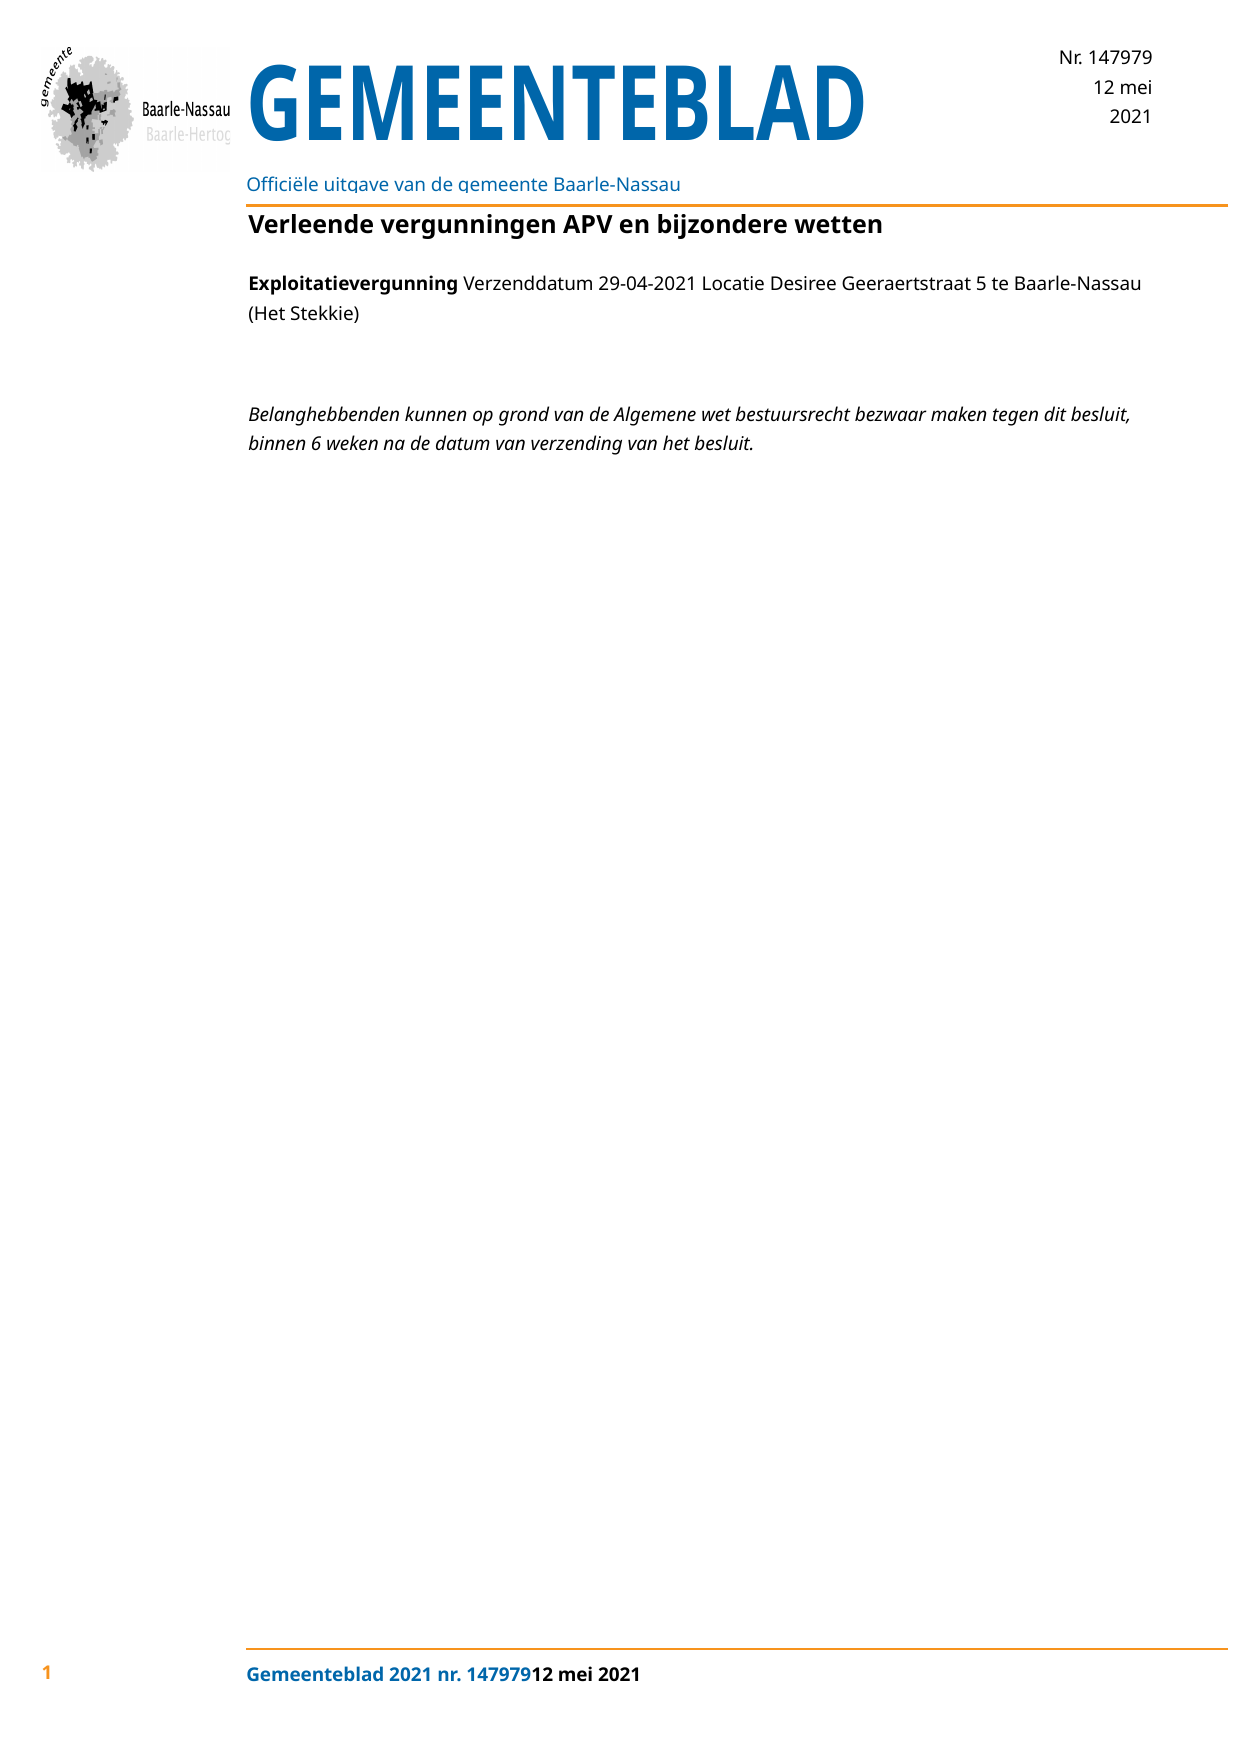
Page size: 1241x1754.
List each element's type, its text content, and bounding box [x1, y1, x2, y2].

text Belanghebbenden kunnen op grond van de Algemene wet bestuursrecht bezwaar maken tegen dit besluit, binnen 6 weken na de datum van verzending van het besluit. [248, 401, 1152, 456]
text Verleende vergunningen APV en bijzondere wetten [248, 207, 1152, 241]
text Exploitatievergunning Verzenddatum 29-04-2021 Locatie Desiree Geeraertstraat 5 te Baarle-Nassau (Het Stekkie) [248, 270, 1152, 326]
picture [41, 47, 231, 172]
